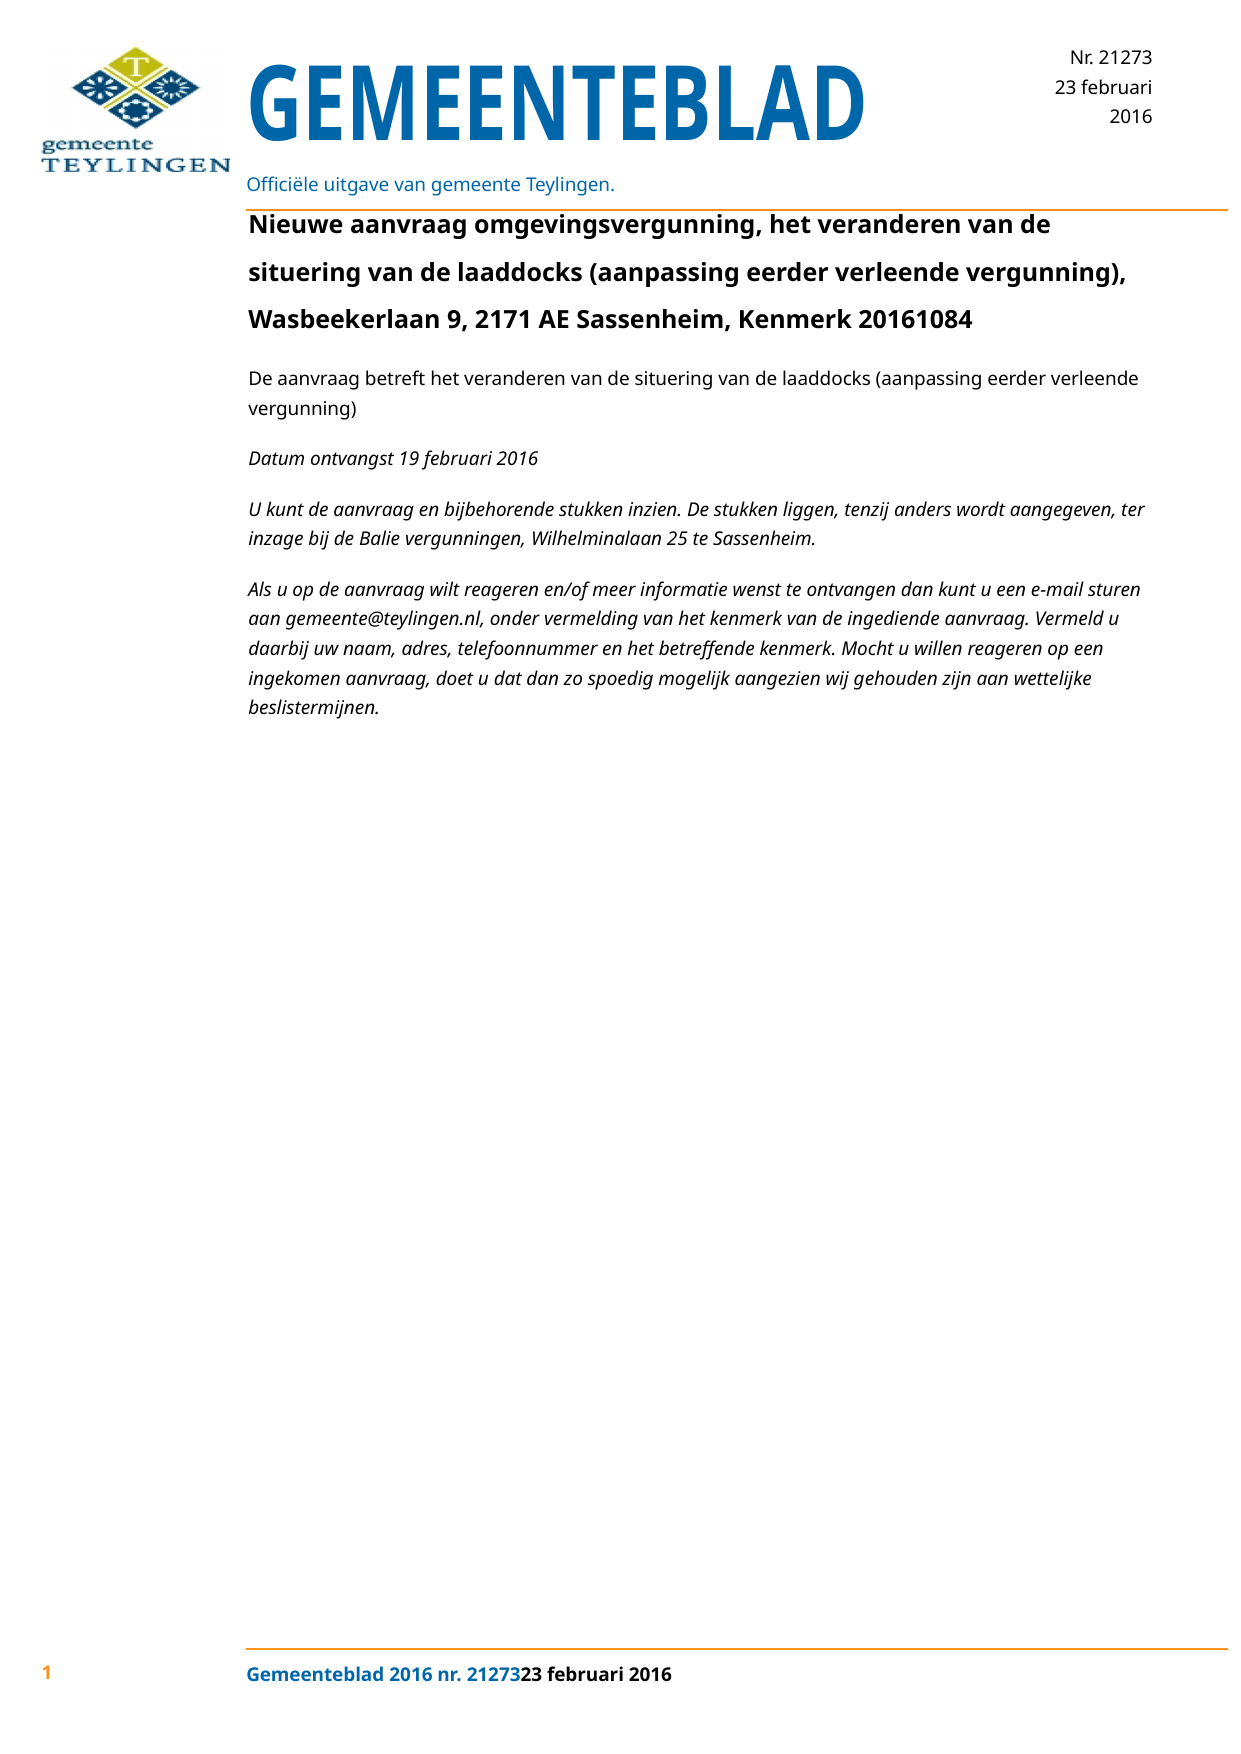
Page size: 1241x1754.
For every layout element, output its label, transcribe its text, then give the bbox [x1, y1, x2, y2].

text Datum ontvangst 19 februari 2016 [248, 446, 1152, 471]
picture [41, 47, 231, 172]
text Nieuwe aanvraag omgevingsvergunning, het veranderen van de situering van de laaddocks (aanpassing eerder verleende vergunning), Wasbeekerlaan 9, 2171 AE Sassenheim, Kenmerk 20161084 [248, 211, 1152, 336]
text U kunt de aanvraag en bijbehorende stukken inzien. De stukken liggen, tenzij anders wordt aangegeven, ter inzage bij de Balie vergunningen, Wilhelminalaan 25 te Sassenheim. [248, 496, 1152, 551]
text De aanvraag betreft het veranderen van de situering van de laaddocks (aanpassing eerder verleende vergunning) [248, 366, 1152, 421]
text Als u op de aanvraag wilt reageren en/of meer informatie wenst te ontvangen dan kunt u een e-mail sturen aan gemeente@teylingen.nl, onder vermelding van het kenmerk van de ingediende aanvraag. Vermeld u daarbij uw naam, adres, telefoonnummer en het betreffende kenmerk. Mocht u willen reageren op een ingekomen aanvraag, doet u dat dan zo spoedig mogelijk aangezien wij gehouden zijn aan wettelijke beslistermijnen. [248, 576, 1152, 720]
